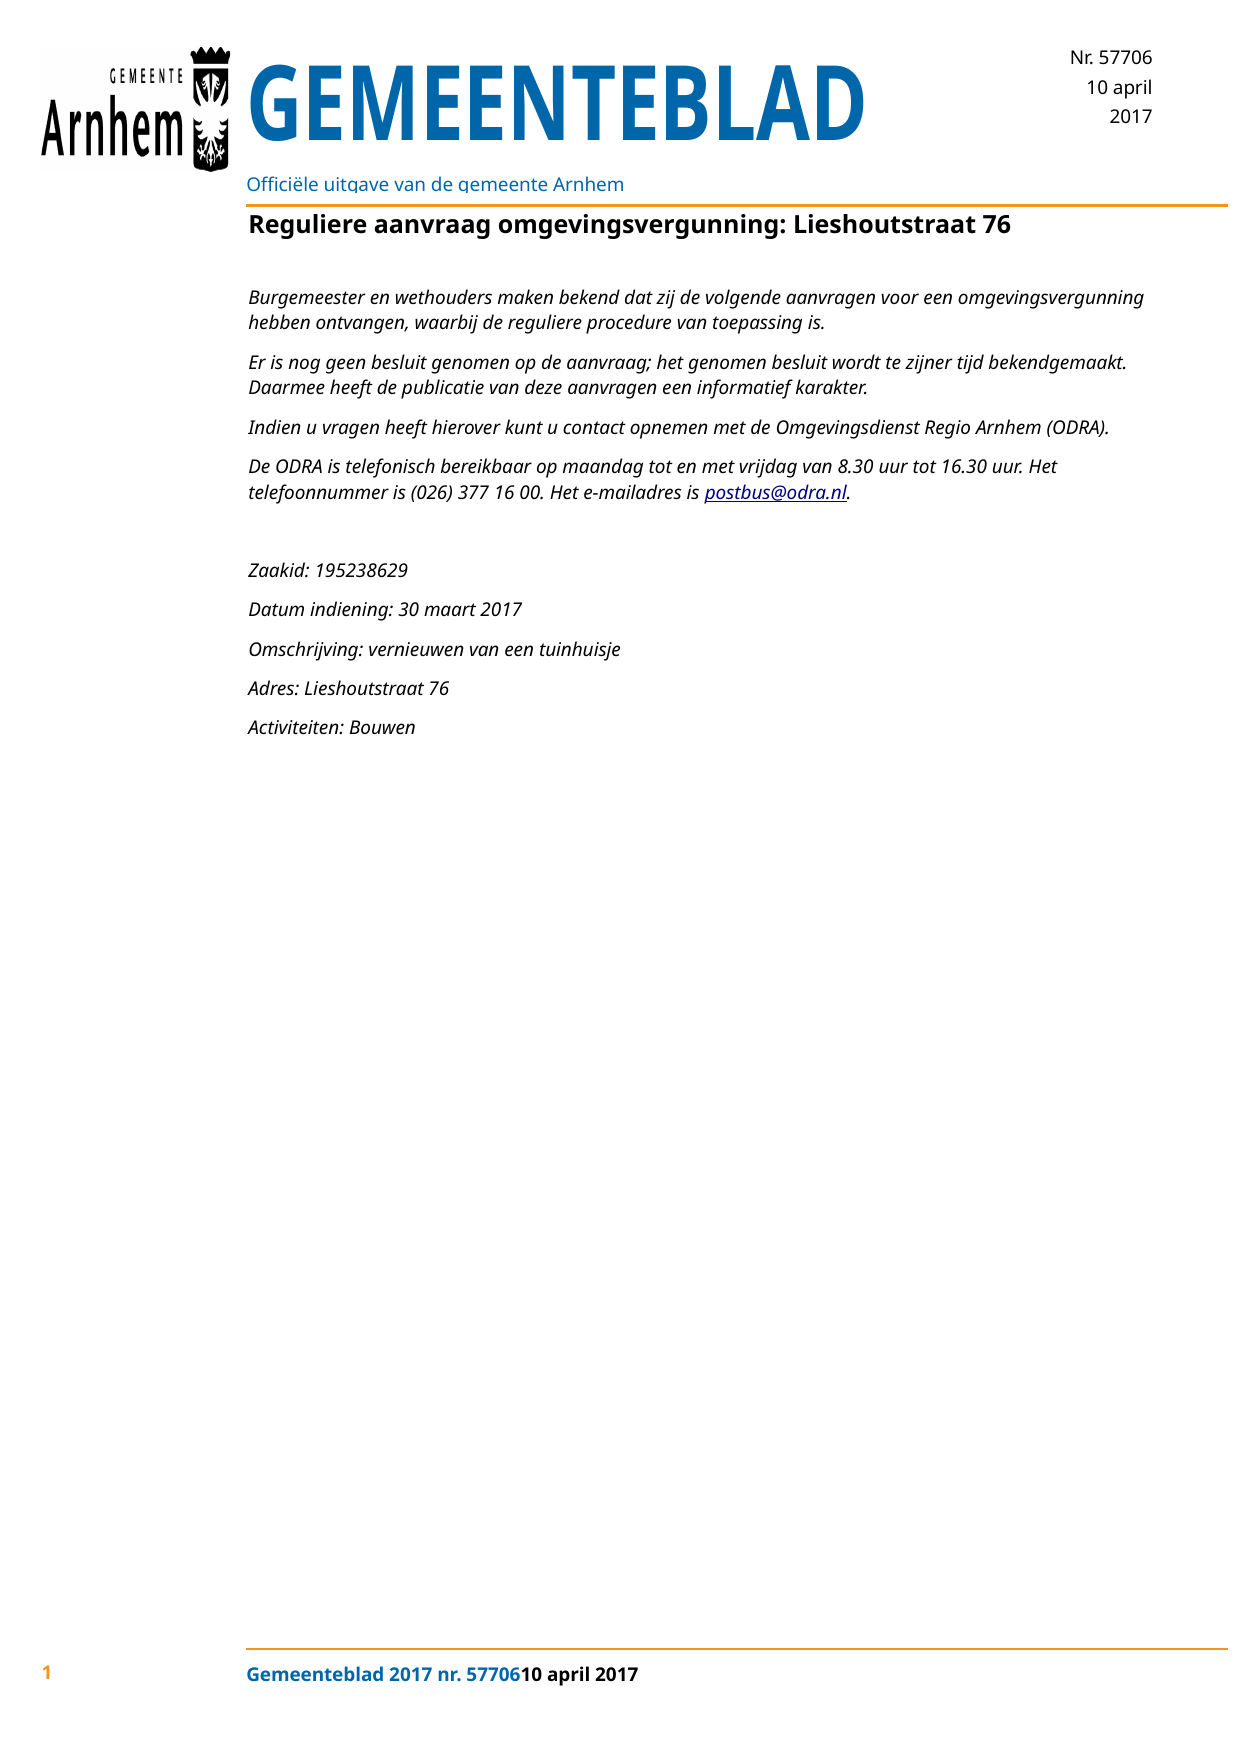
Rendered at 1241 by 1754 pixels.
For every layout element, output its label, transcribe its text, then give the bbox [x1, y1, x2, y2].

text De ODRA is telefonisch bereikbaar op maandag tot en met vrijdag van 8.30 uur tot 16.30 uur. Het telefoonnummer is (026) 377 16 00. Het e-mailadres is postbus@odra.nl. [248, 453, 1152, 504]
text Datum indiening: 30 maart 2017 [248, 597, 1152, 622]
text Burgemeester en wethouders maken bekend dat zij de volgende aanvragen voor een omgevingsvergunning hebben ontvangen, waarbij de reguliere procedure van toepassing is. [248, 284, 1152, 335]
text Indien u vragen heeft hierover kunt u contact opnemen met de Omgevingsdienst Regio Arnhem (ODRA). [248, 414, 1152, 439]
picture [41, 47, 231, 172]
text Zaakid: 195238629 [248, 557, 1152, 583]
text Adres: Lieshoutstraat 76 [248, 675, 1152, 701]
text Reguliere aanvraag omgevingsvergunning: Lieshoutstraat 76 [248, 207, 1152, 241]
text Er is nog geen besluit genomen op de aanvraag; het genomen besluit wordt te zijner tijd bekendgemaakt. Daarmee heeft de publicatie van deze aanvragen een informatief karakter. [248, 349, 1152, 400]
text Omschrijving: vernieuwen van een tuinhuisje [248, 636, 1152, 662]
text Activiteiten: Bouwen [248, 714, 1152, 740]
